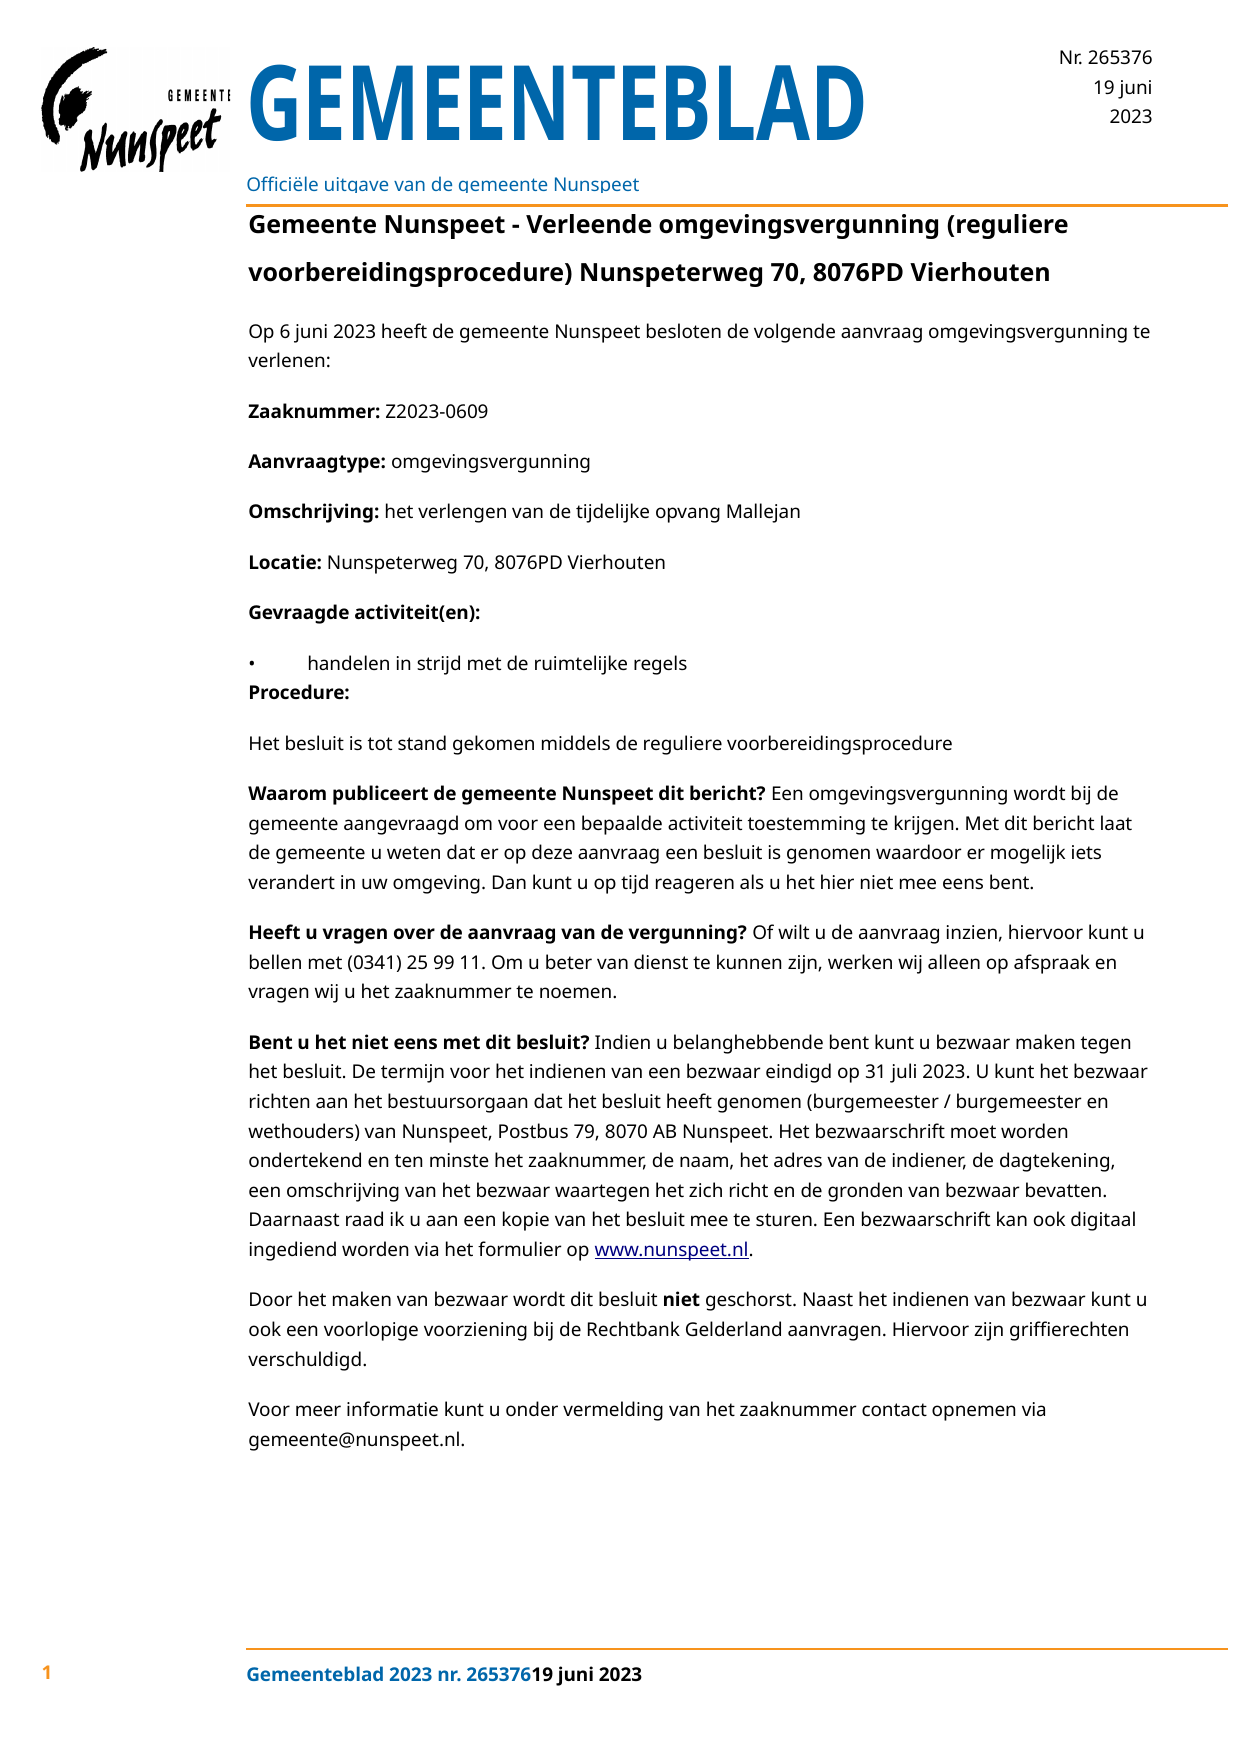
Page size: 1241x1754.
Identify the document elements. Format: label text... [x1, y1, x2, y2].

text Voor meer informatie kunt u onder vermelding van het zaaknummer contact opnemen via gemeente@nunspeet.nl. [248, 1396, 1152, 1452]
text Door het maken van bezwaar wordt dit besluit niet geschorst. Naast het indienen van bezwaar kunt u ook een voorlopige voorziening bij de Rechtbank Gelderland aanvragen. Hiervoor zijn griffierechten verschuldigd. [248, 1287, 1152, 1372]
list handelen in strijd met de ruimtelijke regels [248, 650, 1152, 676]
text Zaaknummer: Z2023-0609 [248, 398, 1152, 424]
text Het besluit is tot stand gekomen middels de reguliere voorbereidingsprocedure [248, 730, 1152, 756]
text Gevraagde activiteit(en): [248, 599, 1152, 625]
text Bent u het niet eens met dit besluit? Indien u belanghebbende bent kunt u bezwaar maken tegen het besluit. De termijn voor het indienen van een bezwaar eindigd op 31 juli 2023. U kunt het bezwaar richten aan het bestuursorgaan dat het besluit heeft genomen (burgemeester / burgemeester en wethouders) van Nunspeet, Postbus 79, 8070 AB Nunspeet. Het bezwaarschrift moet worden ondertekend en ten minste het zaaknummer, de naam, het adres van de indiener, de dagtekening, een omschrijving van het bezwaar waartegen het zich richt en de gronden van bezwaar bevatten. Daarnaast raad ik u aan een kopie van het besluit mee te sturen. Een bezwaarschrift kan ook digitaal ingediend worden via het formulier op www.nunspeet.nl. [248, 1029, 1152, 1262]
text Aanvraagtype: omgevingsvergunning [248, 448, 1152, 474]
text Locatie: Nunspeterweg 70, 8076PD Vierhouten [248, 549, 1152, 575]
text Gemeente Nunspeet - Verleende omgevingsvergunning (reguliere voorbereidingsprocedure) Nunspeterweg 70, 8076PD Vierhouten [248, 207, 1152, 288]
text Op 6 juni 2023 heeft de gemeente Nunspeet besloten de volgende aanvraag omgevingsvergunning te verlenen: [248, 318, 1152, 373]
text Procedure: [248, 679, 1152, 705]
text Heeft u vragen over de aanvraag van de vergunning? Of wilt u de aanvraag inzien, hiervoor kunt u bellen met (0341) 25 99 11. Om u beter van dienst te kunnen zijn, werken wij alleen op afspraak en vragen wij u het zaaknummer te noemen. [248, 919, 1152, 1004]
text Waarom publiceert de gemeente Nunspeet dit bericht? Een omgevingsvergunning wordt bij de gemeente aangevraagd om voor een bepaalde activiteit toestemming te krijgen. Met dit bericht laat de gemeente u weten dat er op deze aanvraag een besluit is genomen waardoor er mogelijk iets verandert in uw omgeving. Dan kunt u op tijd reageren als u het hier niet mee eens bent. [248, 780, 1152, 895]
picture [41, 47, 231, 172]
text Omschrijving: het verlengen van de tijdelijke opvang Mallejan [248, 499, 1152, 524]
